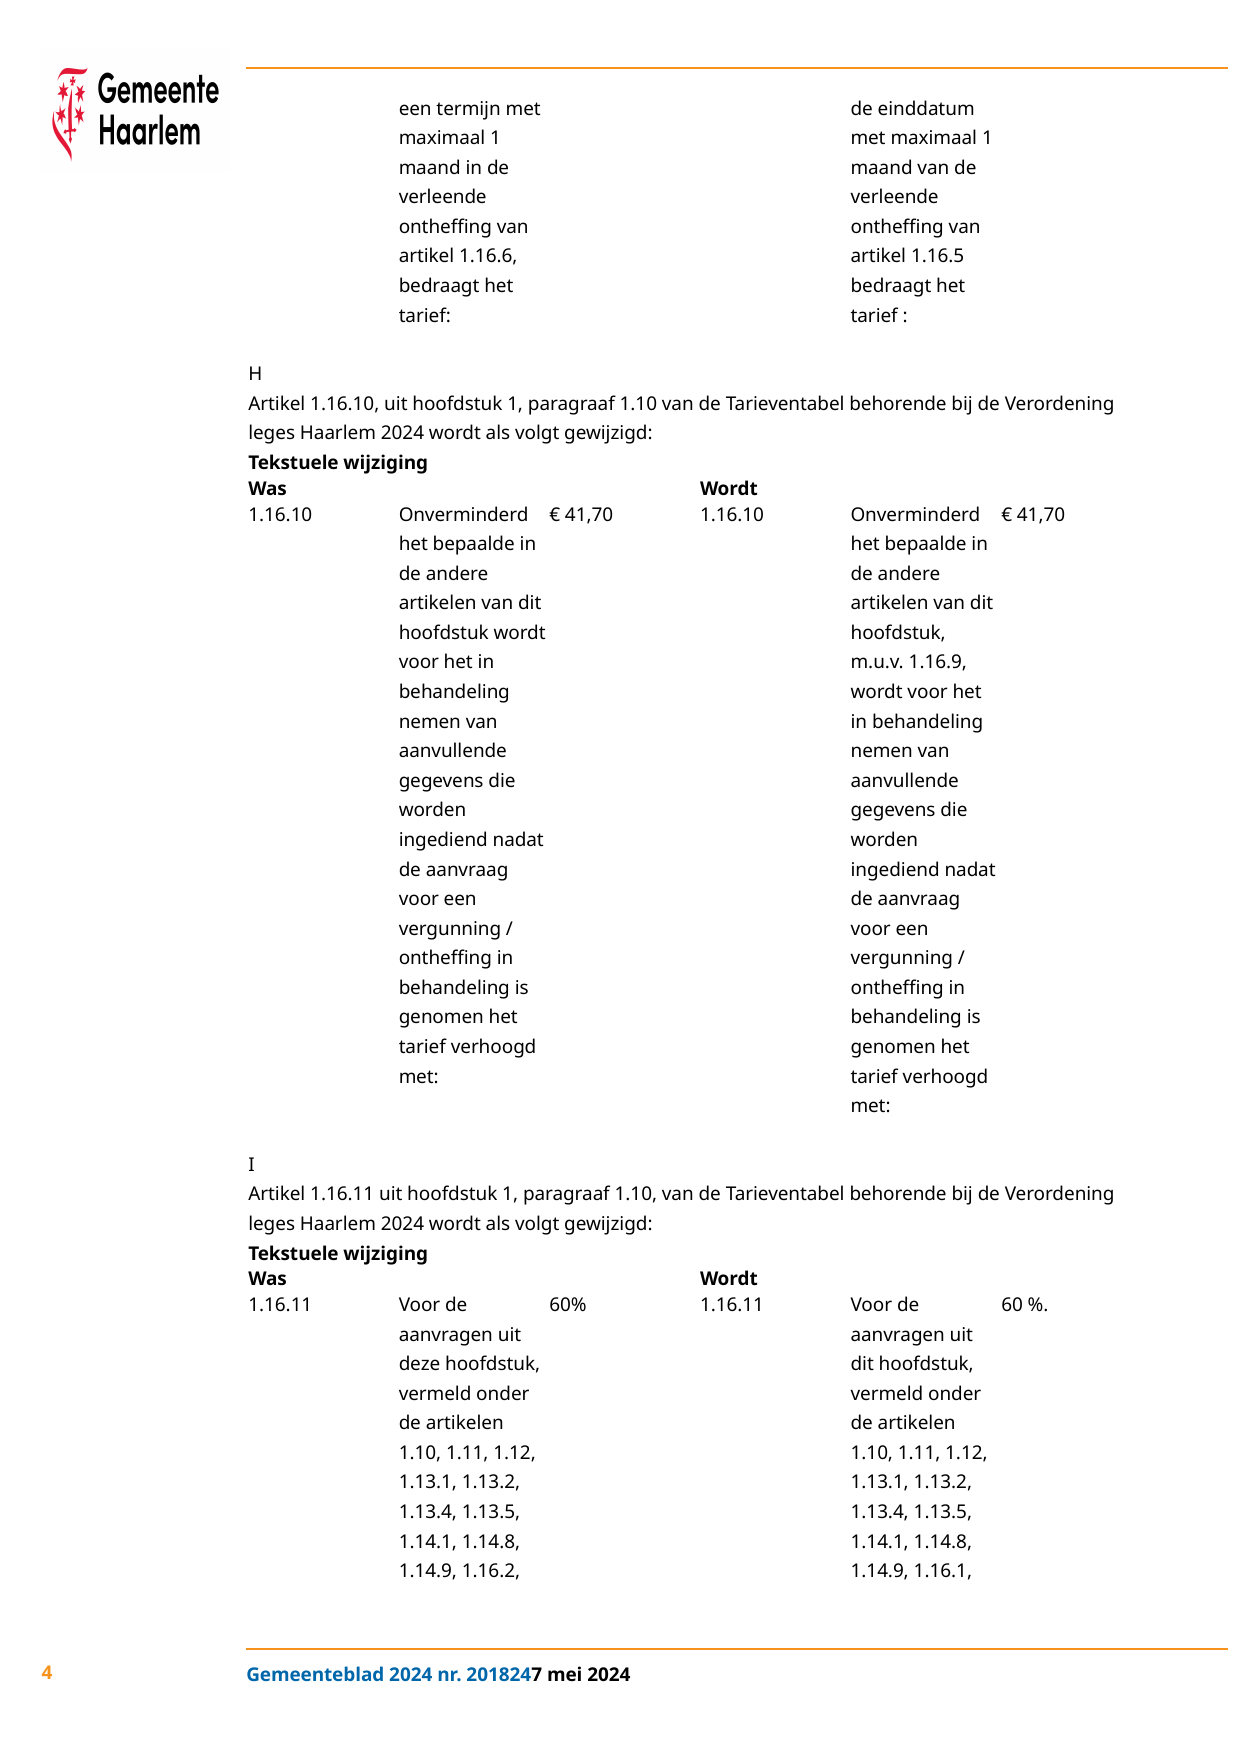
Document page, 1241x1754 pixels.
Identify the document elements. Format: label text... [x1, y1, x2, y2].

table_cell Wordt [700, 1266, 1152, 1291]
text Artikel 1.16.10, uit hoofdstuk 1, paragraaf 1.10 van de Tarieventabel behorende bij de Verordening leges Haarlem 2024 wordt als volgt gewijzigd: [248, 390, 1152, 445]
table_cell Voor de aanvragen uit deze hoofdstuk, vermeld onder de artikelen 1.10, 1.11, 1.12, 1.13.1, 1.13.2, 1.13.4, 1.13.5, 1.14.1, 1.14.8, 1.14.9, 1.16.2, [399, 1291, 549, 1583]
table_cell 60 %. [1001, 1291, 1152, 1583]
table_cell Voor de aanvragen uit dit hoofdstuk, vermeld onder de artikelen 1.10, 1.11, 1.12, 1.13.1, 1.13.2, 1.13.4, 1.13.5, 1.14.1, 1.14.8, 1.14.9, 1.16.1, [850, 1291, 1001, 1583]
table_cell 1.16.11 [248, 1291, 398, 1583]
table_cell 1.16.11 [700, 1291, 850, 1583]
table_header Tekstuele wijziging [248, 1240, 1152, 1266]
table_cell € 41,70 [549, 501, 700, 1118]
picture [41, 47, 231, 172]
table_cell 1.16.10 [248, 501, 398, 1118]
table_cell € 41,70 [1001, 501, 1152, 1118]
table_cell [248, 95, 398, 328]
text I [248, 1151, 1152, 1177]
table_cell Wordt [700, 475, 1152, 501]
table_cell een termijn met maximaal 1 maand in de verleende ontheffing van artikel 1.16.6, bedraagt het tarief: [399, 95, 549, 328]
table_cell 1.16.10 [700, 501, 850, 1118]
table_cell Onverminderd het bepaalde in de andere artikelen van dit hoofdstuk wordt voor het in behandeling nemen van aanvullende gegevens die worden ingediend nadat de aanvraag voor een vergunning / ontheffing in behandeling is genomen het tarief verhoogd met: [399, 501, 549, 1118]
table_cell Onverminderd het bepaalde in de andere artikelen van dit hoofdstuk, m.u.v. 1.16.9, wordt voor het in behandeling nemen van aanvullende gegevens die worden ingediend nadat de aanvraag voor een vergunning / ontheffing in behandeling is genomen het tarief verhoogd met: [850, 501, 1001, 1118]
table_cell [549, 95, 700, 328]
table_cell 60% [549, 1291, 700, 1583]
text Artikel 1.16.11 uit hoofdstuk 1, paragraaf 1.10, van de Tarieventabel behorende bij de Verordening leges Haarlem 2024 wordt als volgt gewijzigd: [248, 1181, 1152, 1236]
table_cell de einddatum met maximaal 1 maand van de verleende ontheffing van artikel 1.16.5 bedraagt het tarief : [850, 95, 1001, 328]
text H [248, 360, 1152, 386]
table_cell Was [248, 1266, 700, 1291]
table_cell [1001, 95, 1152, 328]
table_cell Was [248, 475, 700, 501]
table_header Tekstuele wijziging [248, 449, 1152, 475]
table_cell [700, 95, 850, 328]
